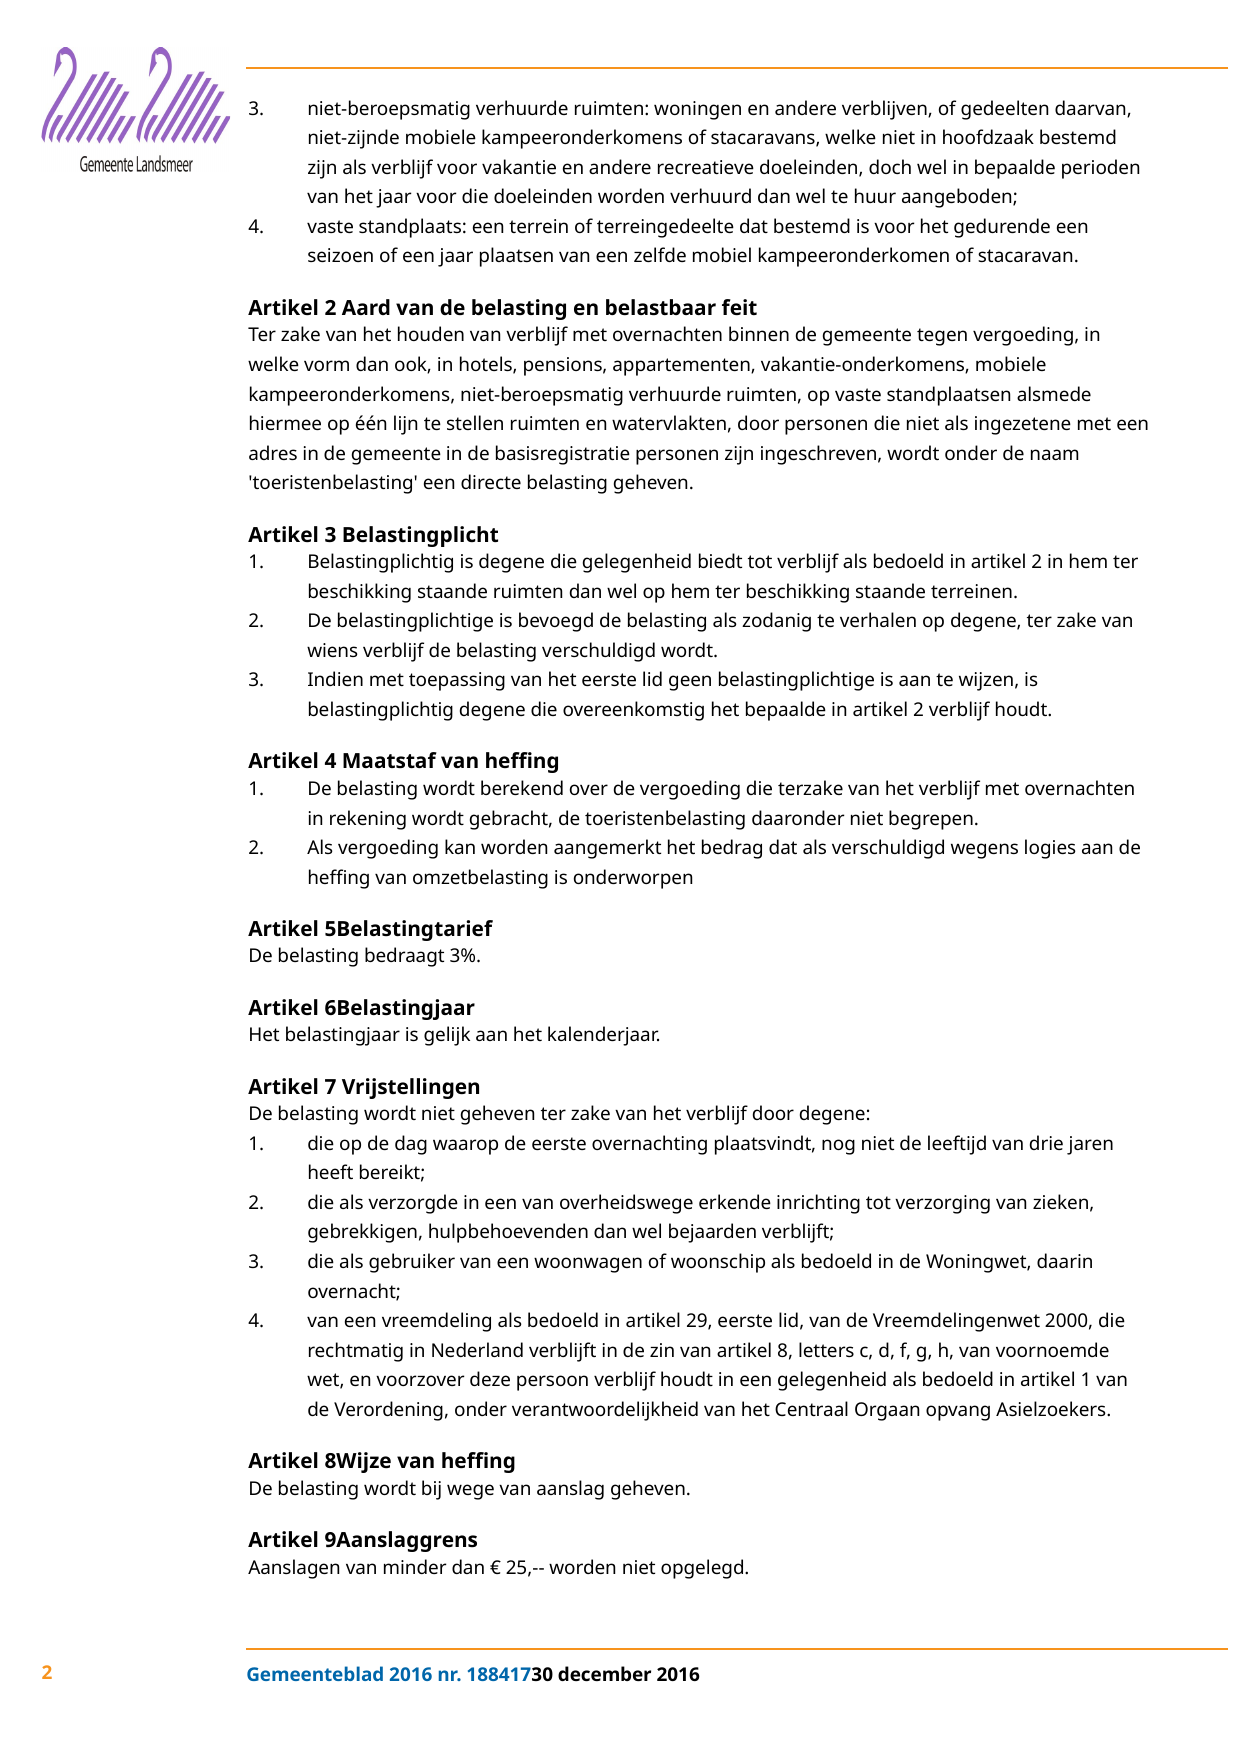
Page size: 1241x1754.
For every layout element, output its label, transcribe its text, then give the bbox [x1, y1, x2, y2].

list De belasting wordt berekend over de vergoeding die terzake van het verblijf met overnachten in rekening wordt gebracht, de toeristenbelasting daaronder niet begrepen. [248, 775, 1152, 830]
text De belasting wordt bij wege van aanslag geheven. [248, 1475, 1152, 1501]
list vaste standplaats: een terrein of terreingedeelte dat bestemd is voor het gedurende een seizoen of een jaar plaatsen van een zelfde mobiel kampeeronderkomen of stacaravan. [248, 213, 1152, 268]
text Artikel 2 Aard van de belasting en belastbaar feit [248, 293, 1152, 322]
text Artikel 5Belastingtarief [248, 914, 1152, 943]
text Ter zake van het houden van verblijf met overnachten binnen de gemeente tegen vergoeding, in welke vorm dan ook, in hotels, pensions, appartementen, vakantie-onderkomens, mobiele kampeeronderkomens, niet-beroepsmatig verhuurde ruimten, op vaste standplaatsen alsmede hiermee op één lijn te stellen ruimten en watervlakten, door personen die niet als ingezetene met een adres in de gemeente in de basisregistratie personen zijn ingeschreven, wordt onder de naam 'toeristenbelasting' een directe belasting geheven. [248, 322, 1152, 495]
text Artikel 6Belastingjaar [248, 993, 1152, 1022]
list die als gebruiker van een woonwagen of woonschip als bedoeld in de Woningwet, daarin overnacht; [248, 1248, 1152, 1304]
text Artikel 4 Maatstaf van heffing [248, 747, 1152, 775]
list van een vreemdeling als bedoeld in artikel 29, eerste lid, van de Vreemdelingenwet 2000, die rechtmatig in Nederland verblijft in de zin van artikel 8, letters c, d, f, g, h, van voornoemde wet, en voorzover deze persoon verblijf houdt in een gelegenheid als bedoeld in artikel 1 van de Verordening, onder verantwoordelijkheid van het Centraal Orgaan opvang Asielzoekers. [248, 1307, 1152, 1422]
list De belastingplichtige is bevoegd de belasting als zodanig te verhalen op degene, ter zake van wiens verblijf de belasting verschuldigd wordt. [248, 607, 1152, 663]
list niet-beroepsmatig verhuurde ruimten: woningen en andere verblijven, of gedeelten daarvan, niet-zijnde mobiele kampeeronderkomens of stacaravans, welke niet in hoofdzaak bestemd zijn als verblijf voor vakantie en andere recreatieve doeleinden, doch wel in bepaalde perioden van het jaar voor die doeleinden worden verhuurd dan wel te huur aangeboden; [248, 95, 1152, 209]
text Het belastingjaar is gelijk aan het kalenderjaar. [248, 1022, 1152, 1047]
text De belasting wordt niet geheven ter zake van het verblijf door degene: [248, 1100, 1152, 1126]
list Indien met toepassing van het eerste lid geen belastingplichtige is aan te wijzen, is belastingplichtig degene die overeenkomstig het bepaalde in artikel 2 verblijf houdt. [248, 667, 1152, 722]
text Artikel 3 Belastingplicht [248, 520, 1152, 548]
text De belasting bedraagt 3%. [248, 943, 1152, 968]
picture [41, 47, 231, 172]
list Belastingplichtig is degene die gelegenheid biedt tot verblijf als bedoeld in artikel 2 in hem ter beschikking staande ruimten dan wel op hem ter beschikking staande terreinen. [248, 548, 1152, 604]
text Artikel 7 Vrijstellingen [248, 1072, 1152, 1100]
list die als verzorgde in een van overheidswege erkende inrichting tot verzorging van zieken, gebrekkigen, hulpbehoevenden dan wel bejaarden verblijft; [248, 1189, 1152, 1244]
text Aanslagen van minder dan € 25,-- worden niet opgelegd. [248, 1554, 1152, 1580]
text Artikel 9Aanslaggrens [248, 1526, 1152, 1554]
list Als vergoeding kan worden aangemerkt het bedrag dat als verschuldigd wegens logies aan de heffing van omzetbelasting is onderworpen [248, 834, 1152, 889]
text Artikel 8Wijze van heffing [248, 1447, 1152, 1475]
list die op de dag waarop de eerste overnachting plaatsvindt, nog niet de leeftijd van drie jaren heeft bereikt; [248, 1130, 1152, 1185]
